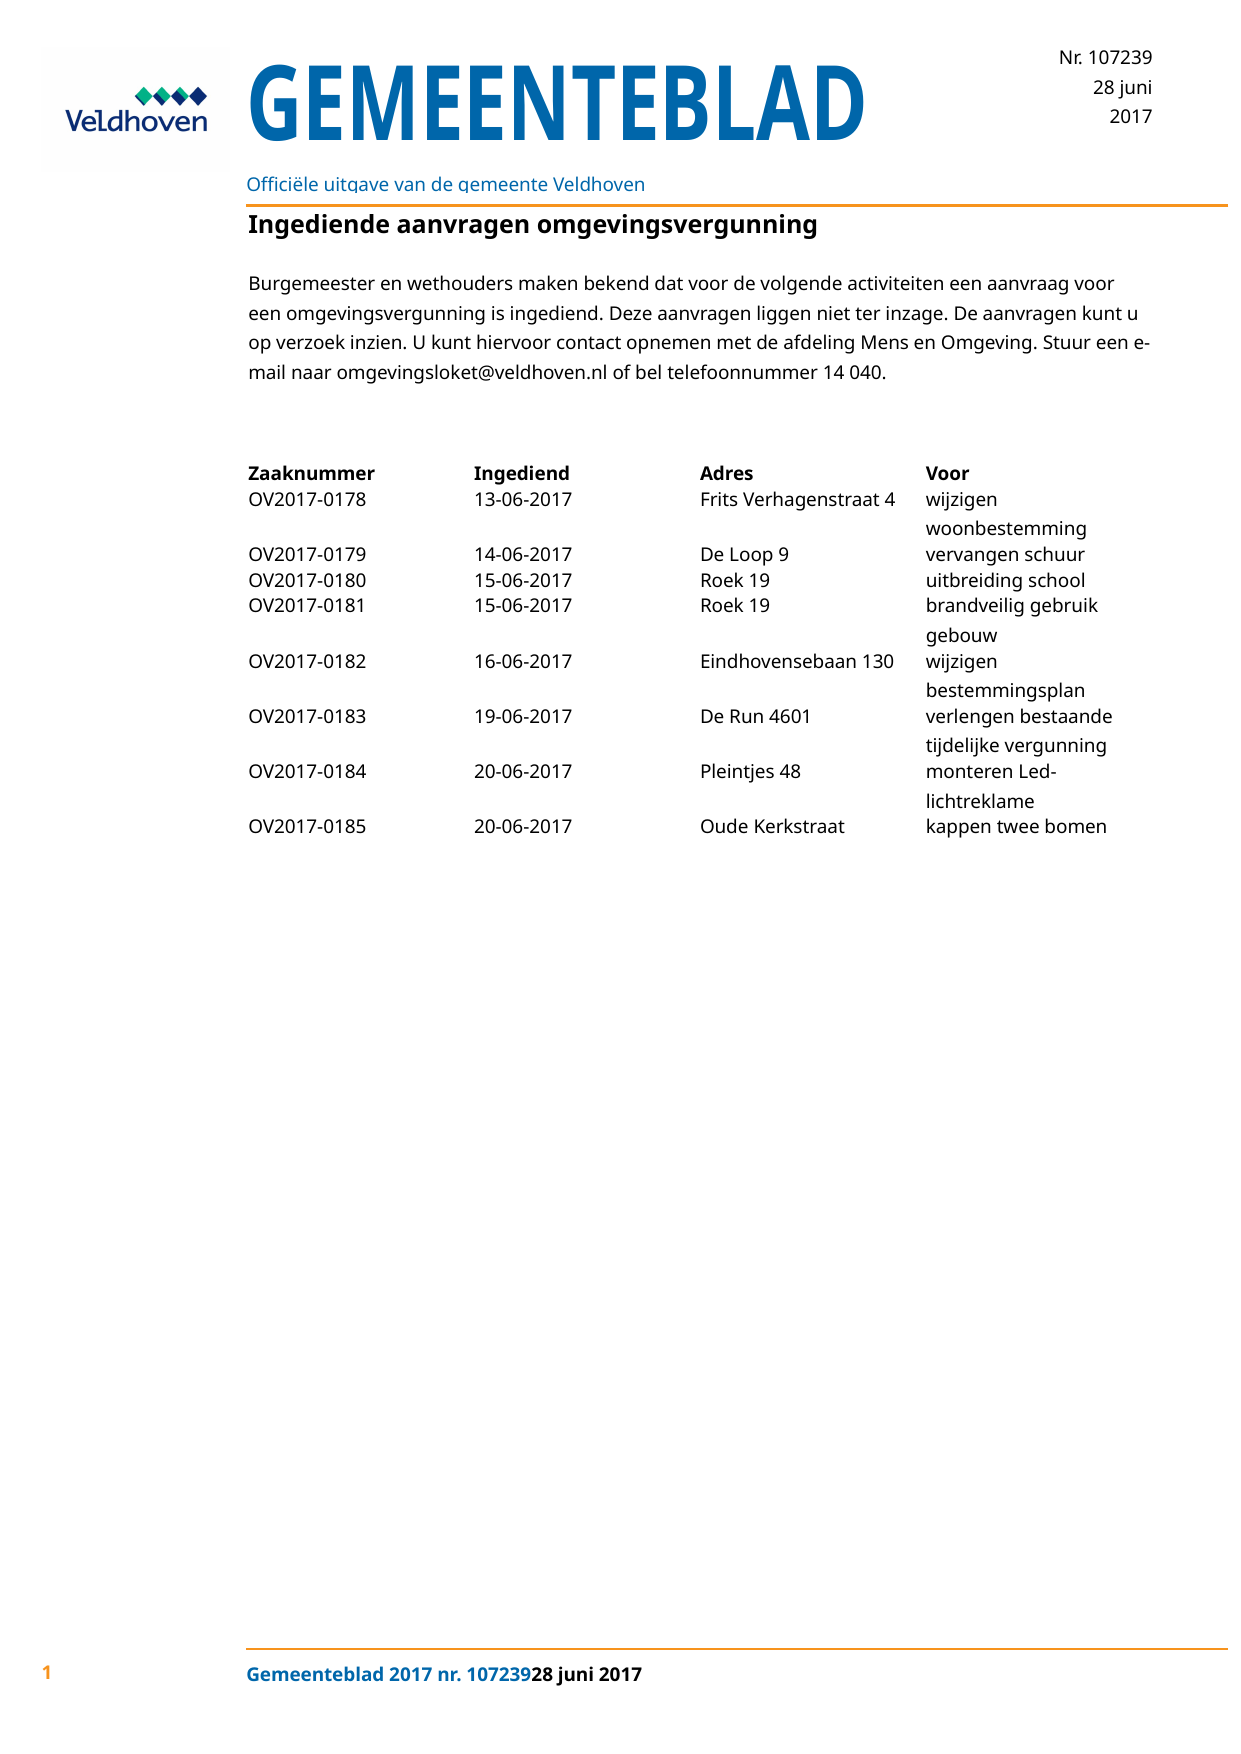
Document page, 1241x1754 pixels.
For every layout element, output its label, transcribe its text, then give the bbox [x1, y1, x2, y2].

table_cell OV2017-0179 [248, 541, 474, 567]
table_cell OV2017-0185 [248, 814, 474, 839]
table_cell Oude Kerkstraat [700, 814, 926, 839]
text Burgemeester en wethouders maken bekend dat voor de volgende activiteiten een aanvraag voor een omgevingsvergunning is ingediend. Deze aanvragen liggen niet ter inzage. De aanvragen kunt u op verzoek inzien. U kunt hiervoor contact opnemen met de afdeling Mens en Omgeving. Stuur een e-mail naar omgevingsloket@veldhoven.nl of bel telefoonnummer 14 040. [248, 270, 1152, 385]
table_header Ingediend [474, 460, 700, 486]
table_cell OV2017-0182 [248, 648, 474, 703]
table_cell OV2017-0183 [248, 703, 474, 758]
table_cell 16-06-2017 [474, 648, 700, 703]
table_cell 20-06-2017 [474, 814, 700, 839]
table_cell OV2017-0178 [248, 486, 474, 541]
table_cell De Run 4601 [700, 703, 926, 758]
table_cell De Loop 9 [700, 541, 926, 567]
table_cell Pleintjes 48 [700, 759, 926, 814]
picture [41, 47, 231, 172]
table_cell 13-06-2017 [474, 486, 700, 541]
table_cell monteren Led-lichtreklame [926, 759, 1152, 814]
table_cell wijzigen bestemmingsplan [926, 648, 1152, 703]
table_cell 20-06-2017 [474, 759, 700, 814]
table_cell Eindhovensebaan 130 [700, 648, 926, 703]
table_cell OV2017-0181 [248, 593, 474, 648]
table_cell Frits Verhagenstraat 4 [700, 486, 926, 541]
table_cell Roek 19 [700, 593, 926, 648]
table_cell 14-06-2017 [474, 541, 700, 567]
table_cell wijzigen woonbestemming [926, 486, 1152, 541]
table_cell 19-06-2017 [474, 703, 700, 758]
text Ingediende aanvragen omgevingsvergunning [248, 207, 1152, 241]
table_cell OV2017-0180 [248, 567, 474, 592]
table_header Voor [926, 460, 1152, 486]
table_cell uitbreiding school [926, 567, 1152, 592]
table_cell kappen twee bomen [926, 814, 1152, 839]
table_cell OV2017-0184 [248, 759, 474, 814]
table_cell verlengen bestaande tijdelijke vergunning [926, 703, 1152, 758]
table_cell brandveilig gebruik gebouw [926, 593, 1152, 648]
table_cell 15-06-2017 [474, 593, 700, 648]
table_cell Roek 19 [700, 567, 926, 592]
table_header Adres [700, 460, 926, 486]
table_cell 15-06-2017 [474, 567, 700, 592]
table_header Zaaknummer [248, 460, 474, 486]
table_cell vervangen schuur [926, 541, 1152, 567]
